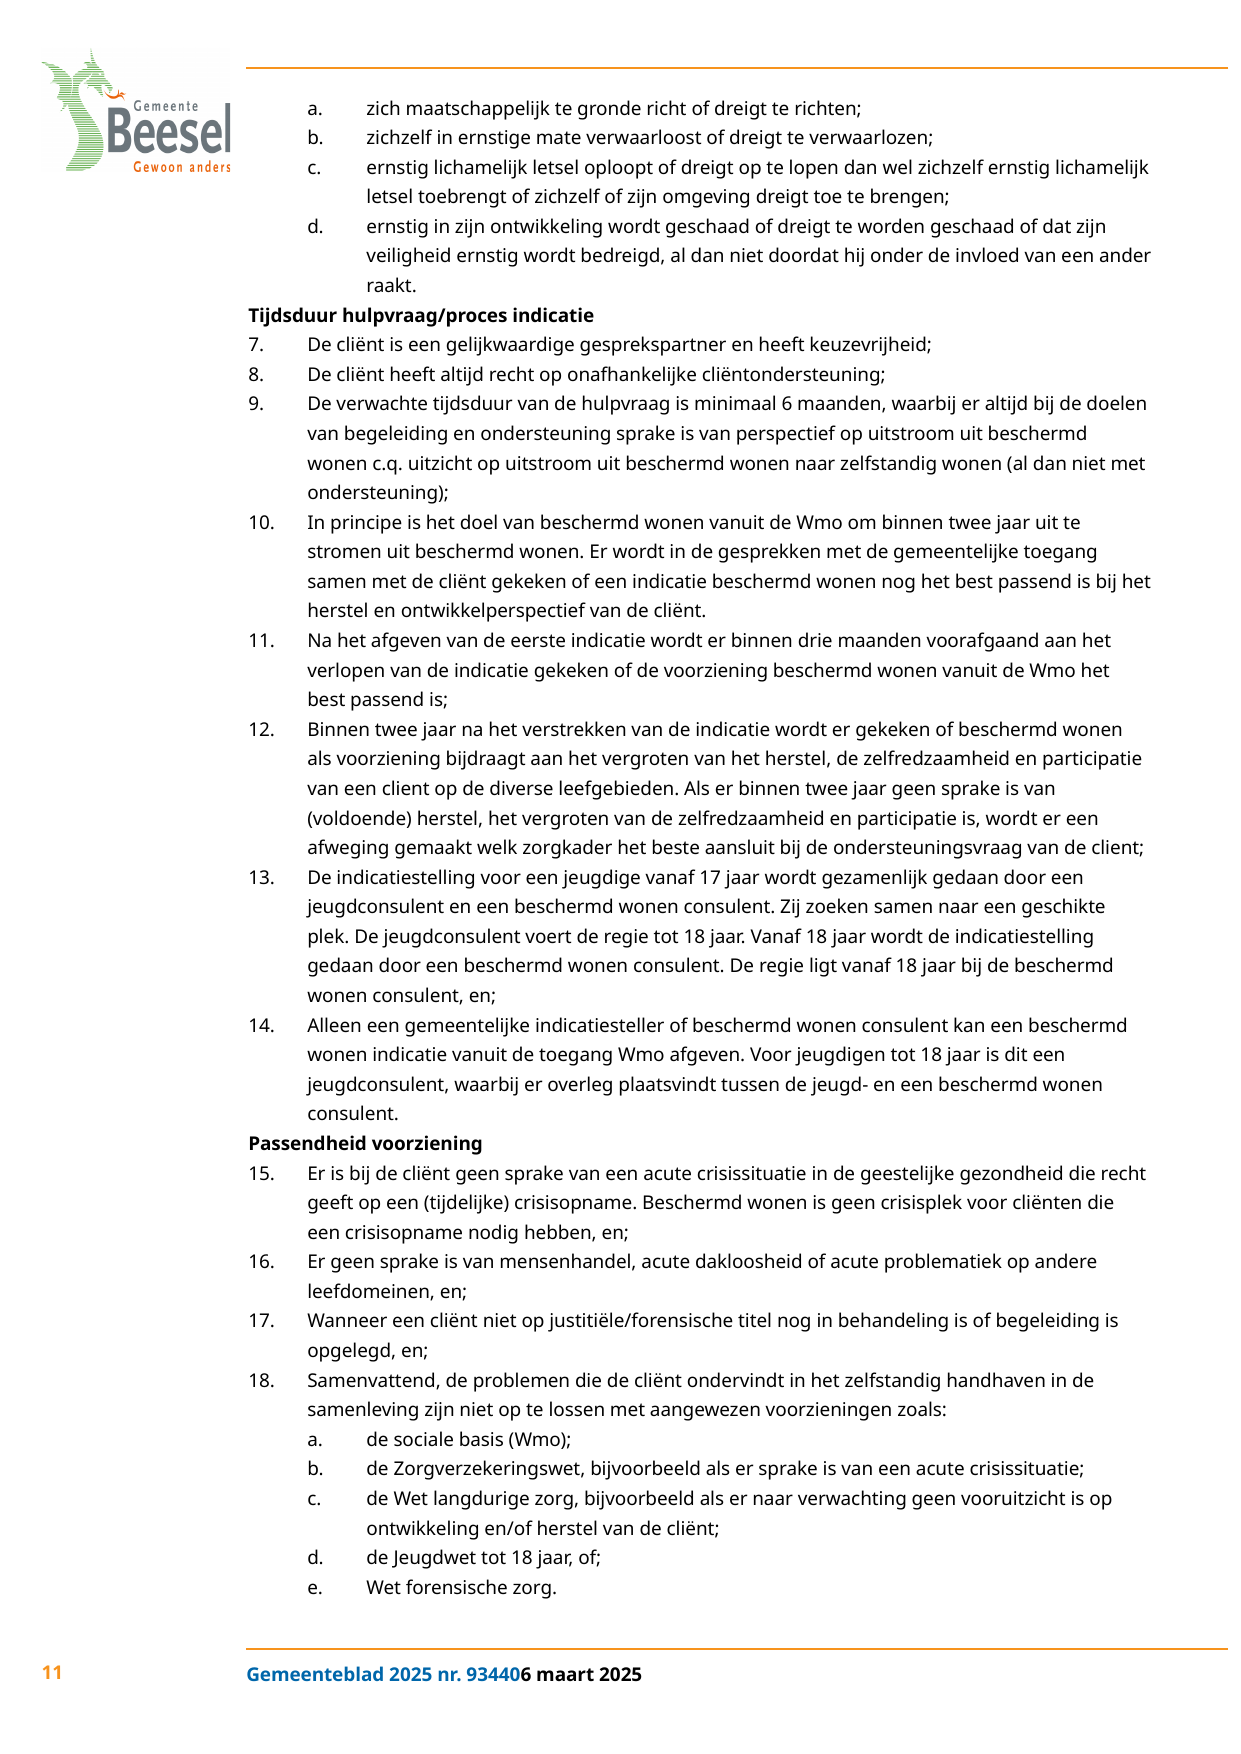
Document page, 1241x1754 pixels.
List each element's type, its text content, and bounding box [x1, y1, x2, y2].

list De cliënt is een gelijkwaardige gesprekspartner en heeft keuzevrijheid; [248, 331, 1152, 357]
list de Jeugdwet tot 18 jaar, of; [307, 1544, 1152, 1570]
list Na het afgeven van de eerste indicatie wordt er binnen drie maanden voorafgaand aan het verlopen van de indicatie gekeken of de voorziening beschermd wonen vanuit de Wmo het best passend is; [248, 627, 1152, 712]
list de Zorgverzekeringswet, bijvoorbeeld als er sprake is van een acute crisissituatie; [307, 1456, 1152, 1481]
list Er geen sprake is van mensenhandel, acute dakloosheid of acute problematiek op andere leefdomeinen, en; [248, 1248, 1152, 1304]
list Samenvattend, de problemen die de cliënt ondervindt in het zelfstandig handhaven in de samenleving zijn niet op te lossen met aangewezen voorzieningen zoals: [248, 1367, 1152, 1422]
list ernstig in zijn ontwikkeling wordt geschaad of dreigt te worden geschaad of dat zijn veiligheid ernstig wordt bedreigd, al dan niet doordat hij onder de invloed van een ander raakt. [307, 213, 1152, 298]
list ernstig lichamelijk letsel oploopt of dreigt op te lopen dan wel zichzelf ernstig lichamelijk letsel toebrengt of zichzelf of zijn omgeving dreigt toe te brengen; [307, 154, 1152, 209]
list De verwachte tijdsduur van de hulpvraag is minimaal 6 maanden, waarbij er altijd bij de doelen van begeleiding en ondersteuning sprake is van perspectief op uitstroom uit beschermd wonen c.q. uitzicht op uitstroom uit beschermd wonen naar zelfstandig wonen (al dan niet met ondersteuning); [248, 391, 1152, 505]
list Wet forensische zorg. [307, 1574, 1152, 1600]
list Binnen twee jaar na het verstrekken van de indicatie wordt er gekeken of beschermd wonen als voorziening bijdraagt aan het vergroten van het herstel, de zelfredzaamheid en participatie van een client op de diverse leefgebieden. Als er binnen twee jaar geen sprake is van (voldoende) herstel, het vergroten van de zelfredzaamheid en participatie is, wordt er een afweging gemaakt welk zorgkader het beste aansluit bij de ondersteuningsvraag van de client; [248, 716, 1152, 860]
text Tijdsduur hulpvraag/proces indicatie [248, 302, 1152, 328]
list De cliënt heeft altijd recht op onafhankelijke cliëntondersteuning; [248, 361, 1152, 387]
list In principe is het doel van beschermd wonen vanuit de Wmo om binnen twee jaar uit te stromen uit beschermd wonen. Er wordt in de gesprekken met de gemeentelijke toegang samen met de cliënt gekeken of een indicatie beschermd wonen nog het best passend is bij het herstel en ontwikkelperspectief van de cliënt. [248, 509, 1152, 623]
list Er is bij de cliënt geen sprake van een acute crisissituatie in de geestelijke gezondheid die recht geeft op een (tijdelijke) crisisopname. Beschermd wonen is geen crisisplek voor cliënten die een crisisopname nodig hebben, en; [248, 1160, 1152, 1245]
list de sociale basis (Wmo); [307, 1426, 1152, 1452]
list zichzelf in ernstige mate verwaarloost of dreigt te verwaarlozen; [307, 124, 1152, 150]
text Passendheid voorziening [248, 1130, 1152, 1156]
list zich maatschappelijk te gronde richt of dreigt te richten; [307, 95, 1152, 121]
picture [41, 47, 231, 172]
list Alleen een gemeentelijke indicatiesteller of beschermd wonen consulent kan een beschermd wonen indicatie vanuit de toegang Wmo afgeven. Voor jeugdigen tot 18 jaar is dit een jeugdconsulent, waarbij er overleg plaatsvindt tussen de jeugd- en een beschermd wonen consulent. [248, 1012, 1152, 1126]
list de Wet langdurige zorg, bijvoorbeeld als er naar verwachting geen vooruitzicht is op ontwikkeling en/of herstel van de cliënt; [307, 1485, 1152, 1541]
list De indicatiestelling voor een jeugdige vanaf 17 jaar wordt gezamenlijk gedaan door een jeugdconsulent en een beschermd wonen consulent. Zij zoeken samen naar een geschikte plek. De jeugdconsulent voert de regie tot 18 jaar. Vanaf 18 jaar wordt de indicatiestelling gedaan door een beschermd wonen consulent. De regie ligt vanaf 18 jaar bij de beschermd wonen consulent, en; [248, 864, 1152, 1008]
list Wanneer een cliënt niet op justitiële/forensische titel nog in behandeling is of begeleiding is opgelegd, en; [248, 1308, 1152, 1363]
